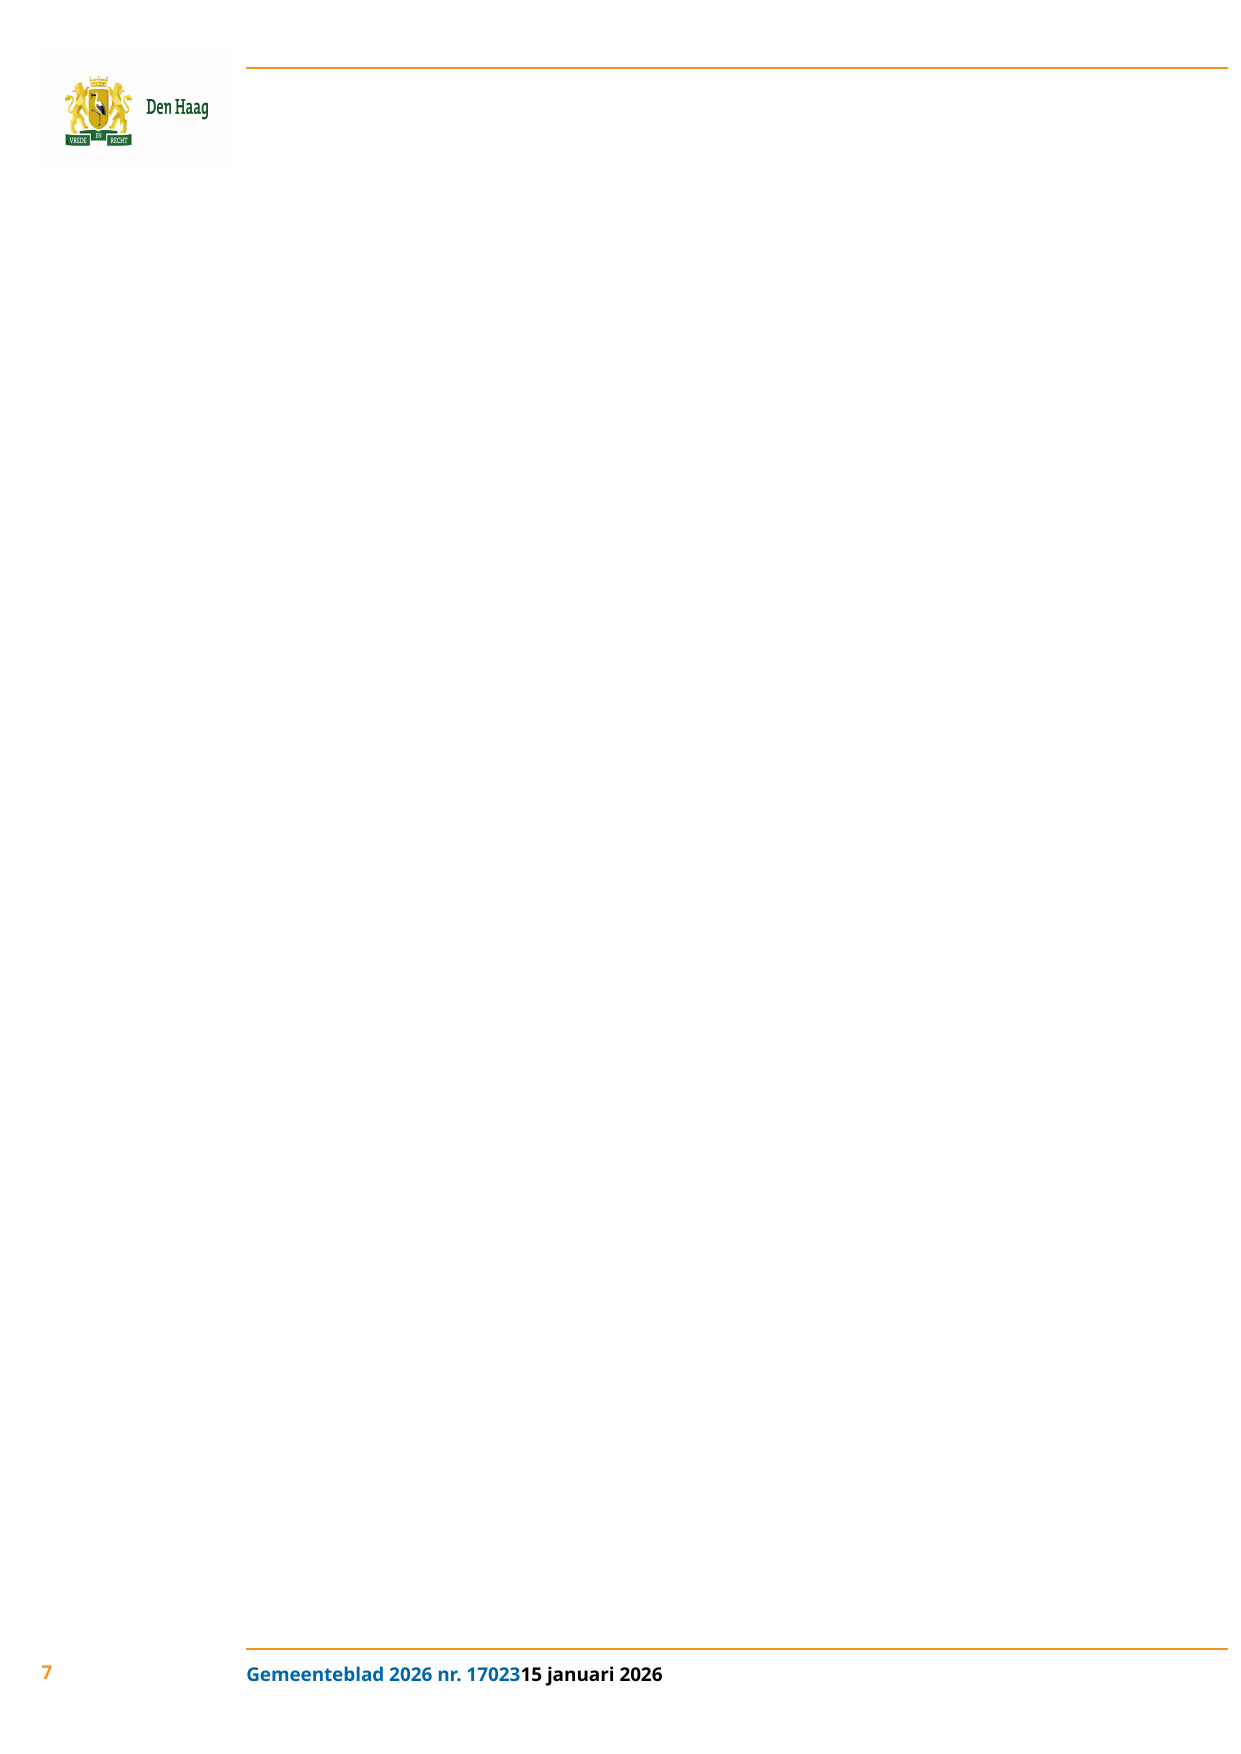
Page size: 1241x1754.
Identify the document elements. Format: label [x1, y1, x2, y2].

picture [41, 47, 231, 172]
